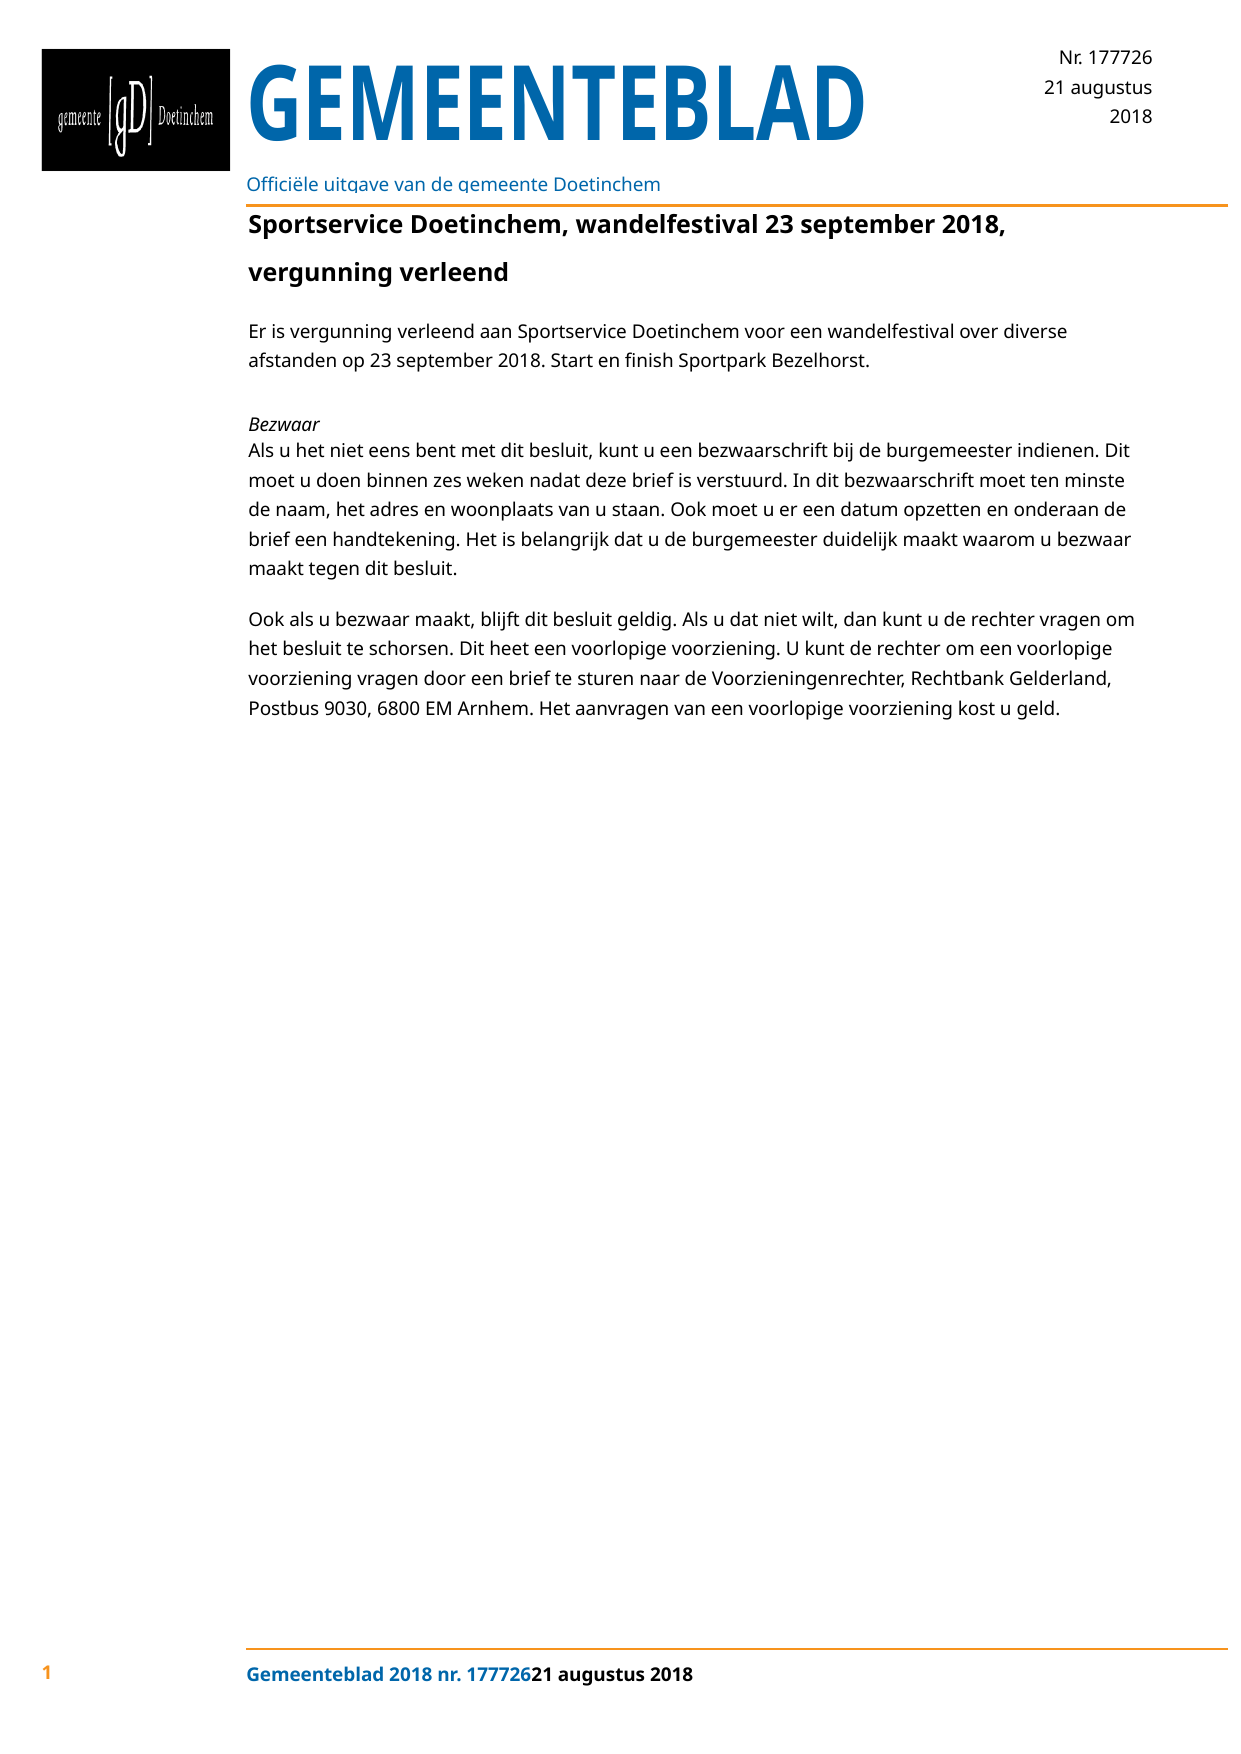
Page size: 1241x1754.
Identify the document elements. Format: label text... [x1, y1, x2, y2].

text Ook als u bezwaar maakt, blijft dit besluit geldig. Als u dat niet wilt, dan kunt u de rechter vragen om het besluit te schorsen. Dit heet een voorlopige voorziening. U kunt de rechter om een voorlopige voorziening vragen door een brief te sturen naar de Voorzieningenrechter, Rechtbank Gelderland, Postbus 9030, 6800 EM Arnhem. Het aanvragen van een voorlopige voorziening kost u geld. [248, 606, 1152, 720]
text Sportservice Doetinchem, wandelfestival 23 september 2018, vergunning verleend [248, 207, 1152, 288]
text Als u het niet eens bent met dit besluit, kunt u een bezwaarschrift bij de burgemeester indienen. Dit moet u doen binnen zes weken nadat deze brief is verstuurd. In dit bezwaarschrift moet ten minste de naam, het adres en woonplaats van u staan. Ook moet u er een datum opzetten en onderaan de brief een handtekening. Het is belangrijk dat u de burgemeester duidelijk maakt waarom u bezwaar maakt tegen dit besluit. [248, 437, 1152, 581]
picture [41, 47, 231, 172]
text Er is vergunning verleend aan Sportservice Doetinchem voor een wandelfestival over diverse afstanden op 23 september 2018. Start en finish Sportpark Bezelhorst. [248, 318, 1152, 373]
text Bezwaar [248, 411, 1152, 437]
